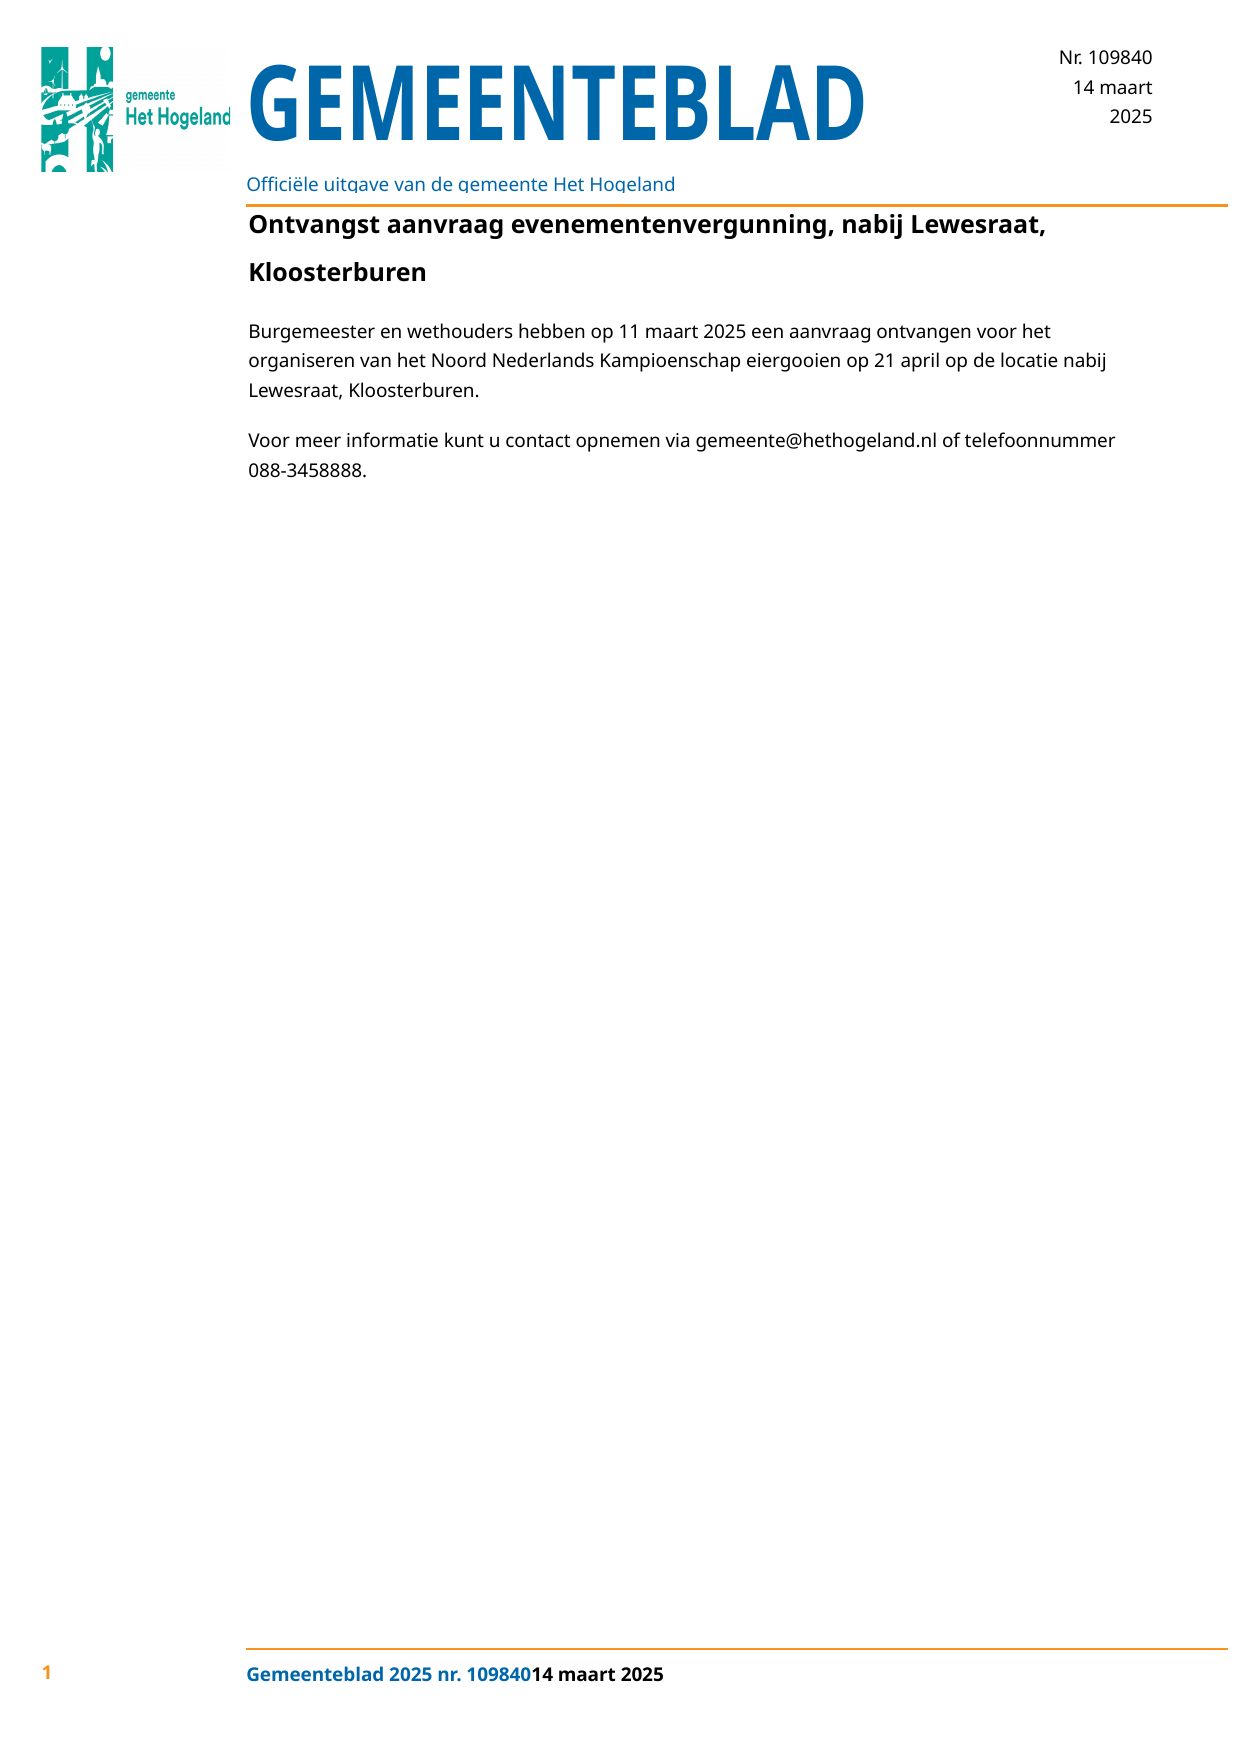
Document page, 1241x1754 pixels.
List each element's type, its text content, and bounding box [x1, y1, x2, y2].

text Burgemeester en wethouders hebben op 11 maart 2025 een aanvraag ontvangen voor het organiseren van het Noord Nederlands Kampioenschap eiergooien op 21 april op de locatie nabij Lewesraat, Kloosterburen. [248, 318, 1152, 403]
text Ontvangst aanvraag evenementenvergunning, nabij Lewesraat, Kloosterburen [248, 207, 1152, 288]
picture [41, 47, 231, 172]
text Voor meer informatie kunt u contact opnemen via gemeente@hethogeland.nl of telefoonnummer 088-3458888. [248, 427, 1152, 483]
